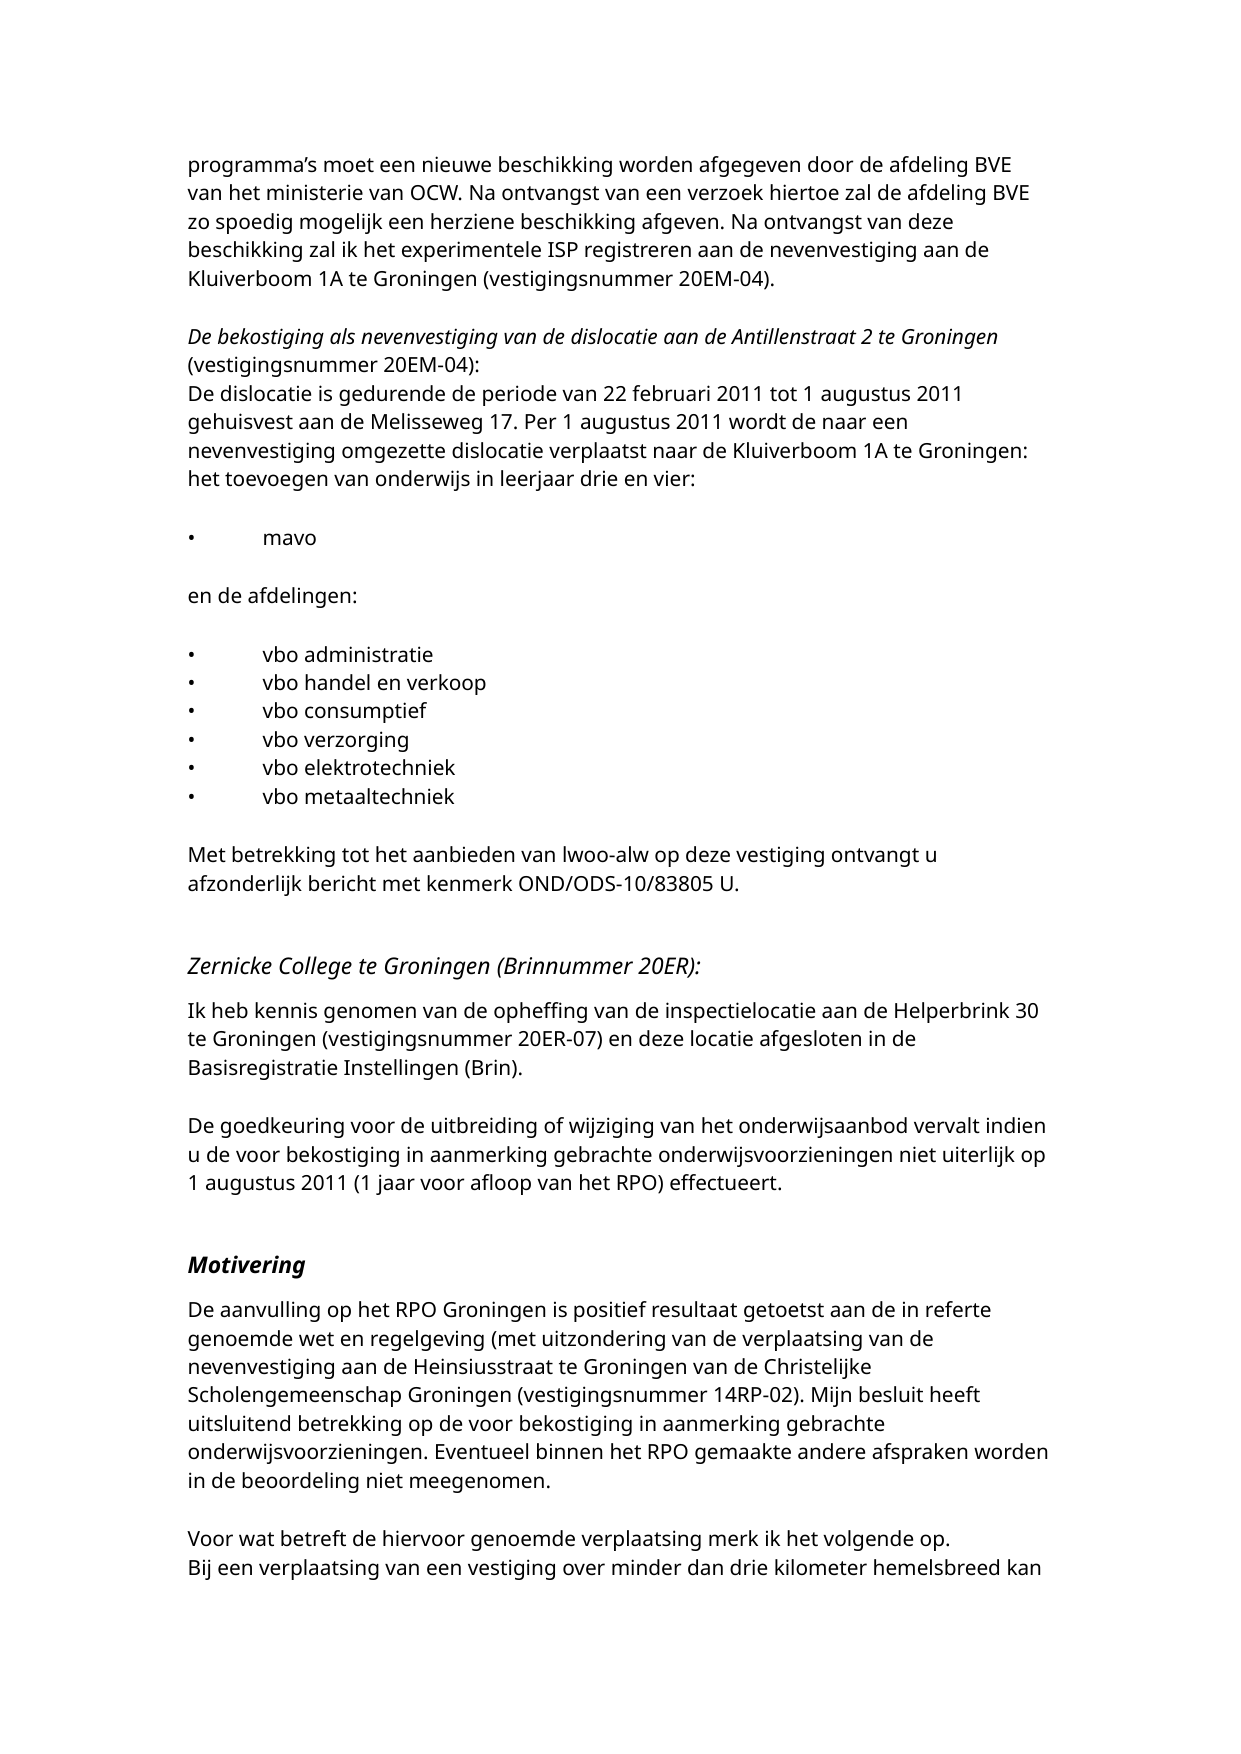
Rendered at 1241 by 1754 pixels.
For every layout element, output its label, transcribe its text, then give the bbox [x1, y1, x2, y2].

list vbo consumptief [187, 697, 1053, 725]
text Voor wat betreft de hiervoor genoemde verplaatsing merk ik het volgende op. [187, 1524, 1053, 1553]
text programma’s moet een nieuwe beschikking worden afgegeven door de afdeling BVE van het ministerie van OCW. Na ontvangst van een verzoek hiertoe zal de afdeling BVE zo spoedig mogelijk een herziene beschikking afgeven. Na ontvangst van deze beschikking zal ik het experimentele ISP registreren aan de nevenvestiging aan de Kluiverboom 1A te Groningen (vestigingsnummer 20EM-04). [187, 150, 1053, 292]
text De goedkeuring voor de uitbreiding of wijziging van het onderwijsaanbod vervalt indien u de voor bekostiging in aanmerking gebrachte onderwijsvoorzieningen niet uiterlijk op 1 augustus 2011 (1 jaar voor afloop van het RPO) effectueert. [187, 1111, 1053, 1197]
text het toevoegen van onderwijs in leerjaar drie en vier: [187, 464, 1053, 493]
list vbo handel en verkoop [187, 668, 1053, 697]
list vbo verzorging [187, 725, 1053, 753]
list mavo [187, 523, 1053, 551]
subtitle Zernicke College te Groningen (Brinnummer 20ER): [187, 950, 1053, 981]
list vbo metaaltechniek [187, 782, 1053, 810]
text De bekostiging als nevenvestiging van de dislocatie aan de Antillenstraat 2 te Groningen (vestigingsnummer 20EM-04): [187, 322, 1053, 379]
text De dislocatie is gedurende de periode van 22 februari 2011 tot 1 augustus 2011 gehuisvest aan de Melisseweg 17. Per 1 augustus 2011 wordt de naar een nevenvestiging omgezette dislocatie verplaatst naar de Kluiverboom 1A te Groningen: [187, 379, 1053, 464]
list vbo elektrotechniek [187, 753, 1053, 782]
text De aanvulling op het RPO Groningen is positief resultaat getoetst aan de in referte genoemde wet en regelgeving (met uitzondering van de verplaatsing van de nevenvestiging aan de Heinsiusstraat te Groningen van de Christelijke Scholengemeenschap Groningen (vestigingsnummer 14RP-02). Mijn besluit heeft uitsluitend betrekking op de voor bekostiging in aanmerking gebrachte onderwijsvoorzieningen. Eventueel binnen het RPO gemaakte andere afspraken worden in de beoordeling niet meegenomen. [187, 1295, 1053, 1494]
text Bij een verplaatsing van een vestiging over minder dan drie kilometer hemelsbreed kan [187, 1553, 1053, 1581]
text Ik heb kennis genomen van de opheffing van de inspectielocatie aan de Helperbrink 30 te Groningen (vestigingsnummer 20ER-07) en deze locatie afgesloten in de Basisregistratie Instellingen (Brin). [187, 996, 1053, 1081]
subtitle Motivering [187, 1249, 1053, 1280]
text Met betrekking tot het aanbieden van lwoo-alw op deze vestiging ontvangt u afzonderlijk bericht met kenmerk OND/ODS-10/83805 U. [187, 840, 1053, 897]
text en de afdelingen: [187, 581, 1053, 610]
list vbo administratie [187, 640, 1053, 668]
